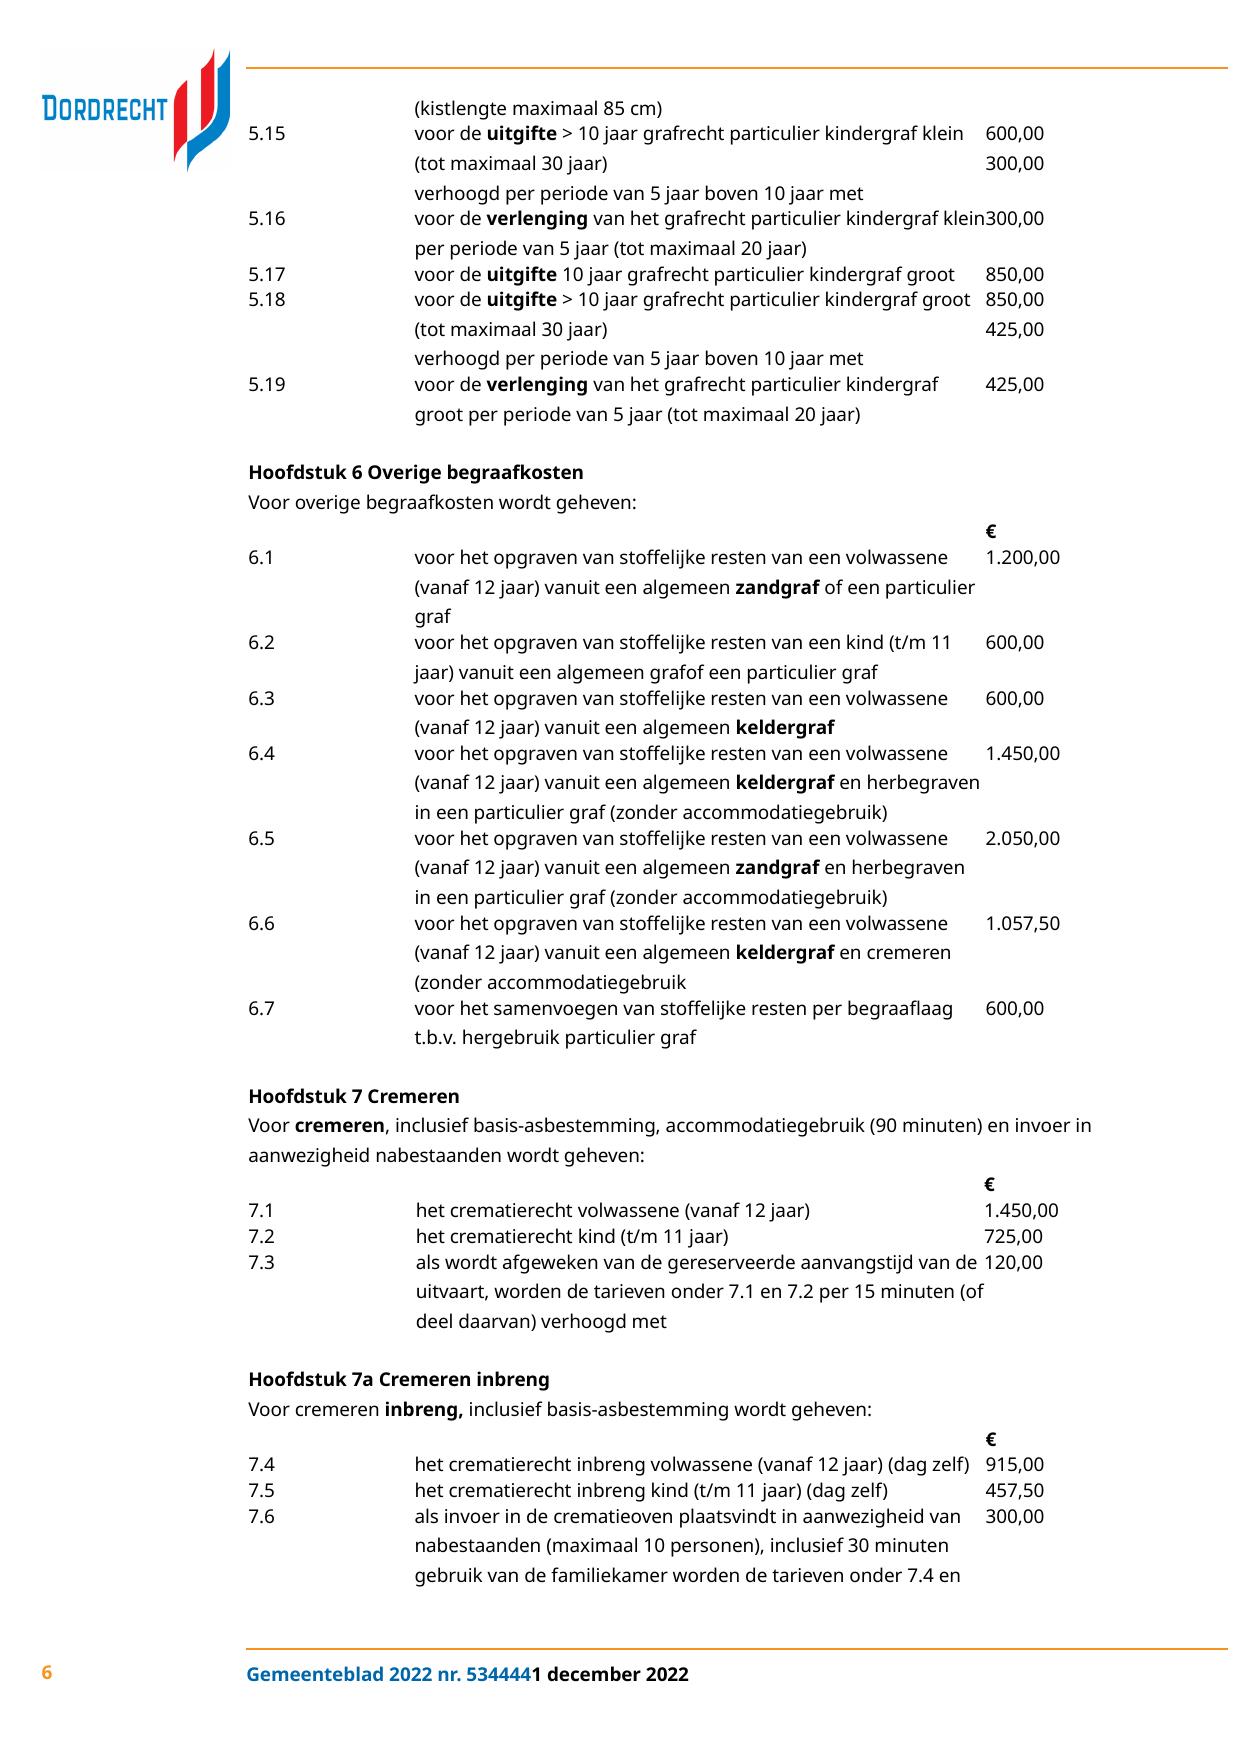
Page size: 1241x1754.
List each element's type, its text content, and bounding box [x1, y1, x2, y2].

table_cell 850,00 425,00 [985, 286, 1152, 371]
table_header € [985, 519, 1152, 544]
table_cell 600,00 [985, 629, 1152, 685]
table_cell 6.2 [248, 629, 414, 685]
table_header € [985, 1426, 1152, 1452]
table_cell 6.6 [248, 910, 414, 995]
text Hoofdstuk 7 Cremeren [248, 1083, 1152, 1108]
table_cell voor het samenvoegen van stoffelijke resten per begraaflaag t.b.v. hergebruik particulier graf [414, 995, 985, 1050]
table_cell 7.5 [248, 1477, 414, 1503]
table_cell het crematierecht volwassene (vanaf 12 jaar) [416, 1198, 984, 1223]
table_cell 1.450,00 [985, 740, 1152, 825]
table_cell [248, 95, 414, 121]
text Hoofdstuk 6 Overige begraafkosten [248, 459, 1152, 485]
table_cell 600,00 300,00 [985, 121, 1152, 205]
table_header [248, 519, 414, 544]
table_header [416, 1172, 984, 1197]
table_cell 5.15 [248, 121, 414, 205]
table_cell 1.200,00 [985, 545, 1152, 629]
table_cell als invoer in de crematieoven plaatsvindt in aanwezigheid van nabestaanden (maximaal 10 personen), inclusief 30 minuten gebruik van de familiekamer worden de tarieven onder 7.4 en [414, 1503, 985, 1588]
table_cell 600,00 [985, 995, 1152, 1050]
table_cell 7.2 [248, 1223, 416, 1249]
table_cell voor de verlenging van het grafrecht particulier kindergraf groot per periode van 5 jaar (tot maximaal 20 jaar) [414, 371, 985, 427]
table_cell 5.18 [248, 286, 414, 371]
table_cell (kistlengte maximaal 85 cm) [414, 95, 985, 121]
table_cell 600,00 [985, 685, 1152, 740]
table_cell 5.17 [248, 261, 414, 286]
text Hoofdstuk 7a Cremeren inbreng [248, 1367, 1152, 1392]
table_header [248, 1172, 416, 1197]
table_cell voor de uitgifte > 10 jaar grafrecht particulier kindergraf groot (tot maximaal 30 jaar) verhoogd per periode van 5 jaar boven 10 jaar met [414, 286, 985, 371]
table_cell 425,00 [985, 371, 1152, 427]
table_cell 120,00 [984, 1249, 1152, 1334]
table_cell 1.450,00 [984, 1198, 1152, 1223]
table_header € [984, 1172, 1152, 1197]
table_cell voor het opgraven van stoffelijke resten van een volwassene (vanaf 12 jaar) vanuit een algemeen keldergraf en herbegraven in een particulier graf (zonder accommodatiegebruik) [414, 740, 985, 825]
table_cell voor het opgraven van stoffelijke resten van een volwassene (vanaf 12 jaar) vanuit een algemeen zandgraf en herbegraven in een particulier graf (zonder accommodatiegebruik) [414, 825, 985, 910]
table_cell 7.4 [248, 1452, 414, 1477]
table_cell het crematierecht kind (t/m 11 jaar) [416, 1223, 984, 1249]
table_header [414, 519, 985, 544]
table_cell 6.1 [248, 545, 414, 629]
table_cell 457,50 [985, 1477, 1152, 1503]
table_header [248, 1426, 414, 1452]
table_cell 7.3 [248, 1249, 416, 1334]
table_cell voor het opgraven van stoffelijke resten van een volwassene (vanaf 12 jaar) vanuit een algemeen zandgraf of een particulier graf [414, 545, 985, 629]
table_cell 915,00 [985, 1452, 1152, 1477]
table_cell voor de verlenging van het grafrecht particulier kindergraf klein per periode van 5 jaar (tot maximaal 20 jaar) [414, 205, 985, 261]
table_cell voor de uitgifte 10 jaar grafrecht particulier kindergraf groot [414, 261, 985, 286]
table_cell 1.057,50 [985, 910, 1152, 995]
table_cell 300,00 [985, 205, 1152, 261]
table_cell voor het opgraven van stoffelijke resten van een volwassene (vanaf 12 jaar) vanuit een algemeen keldergraf en cremeren (zonder accommodatiegebruik [414, 910, 985, 995]
table_cell voor het opgraven van stoffelijke resten van een kind (t/m 11 jaar) vanuit een algemeen grafof een particulier graf [414, 629, 985, 685]
table_cell 6.5 [248, 825, 414, 910]
table_cell 7.6 [248, 1503, 414, 1588]
text Voor cremeren inbreng, inclusief basis-asbestemming wordt geheven: [248, 1396, 1152, 1422]
table_cell 6.7 [248, 995, 414, 1050]
table_cell voor de uitgifte > 10 jaar grafrecht particulier kindergraf klein (tot maximaal 30 jaar) verhoogd per periode van 5 jaar boven 10 jaar met [414, 121, 985, 205]
table_cell voor het opgraven van stoffelijke resten van een volwassene (vanaf 12 jaar) vanuit een algemeen keldergraf [414, 685, 985, 740]
table_cell 5.16 [248, 205, 414, 261]
table_cell [985, 95, 1152, 121]
text Voor overige begraafkosten wordt geheven: [248, 489, 1152, 515]
table_cell 725,00 [984, 1223, 1152, 1249]
table_cell 2.050,00 [985, 825, 1152, 910]
table_cell 6.4 [248, 740, 414, 825]
table_cell 300,00 [985, 1503, 1152, 1588]
table_header [414, 1426, 985, 1452]
table_cell 6.3 [248, 685, 414, 740]
table_cell als wordt afgeweken van de gereserveerde aanvangstijd van de uitvaart, worden de tarieven onder 7.1 en 7.2 per 15 minuten (of deel daarvan) verhoogd met [416, 1249, 984, 1334]
table_cell het crematierecht inbreng kind (t/m 11 jaar) (dag zelf) [414, 1477, 985, 1503]
table_cell het crematierecht inbreng volwassene (vanaf 12 jaar) (dag zelf) [414, 1452, 985, 1477]
table_cell 7.1 [248, 1198, 416, 1223]
table_cell 5.19 [248, 371, 414, 427]
text Voor cremeren, inclusief basis-asbestemming, accommodatiegebruik (90 minuten) en invoer in aanwezigheid nabestaanden wordt geheven: [248, 1112, 1152, 1168]
table_cell 850,00 [985, 261, 1152, 286]
picture [41, 47, 231, 172]
